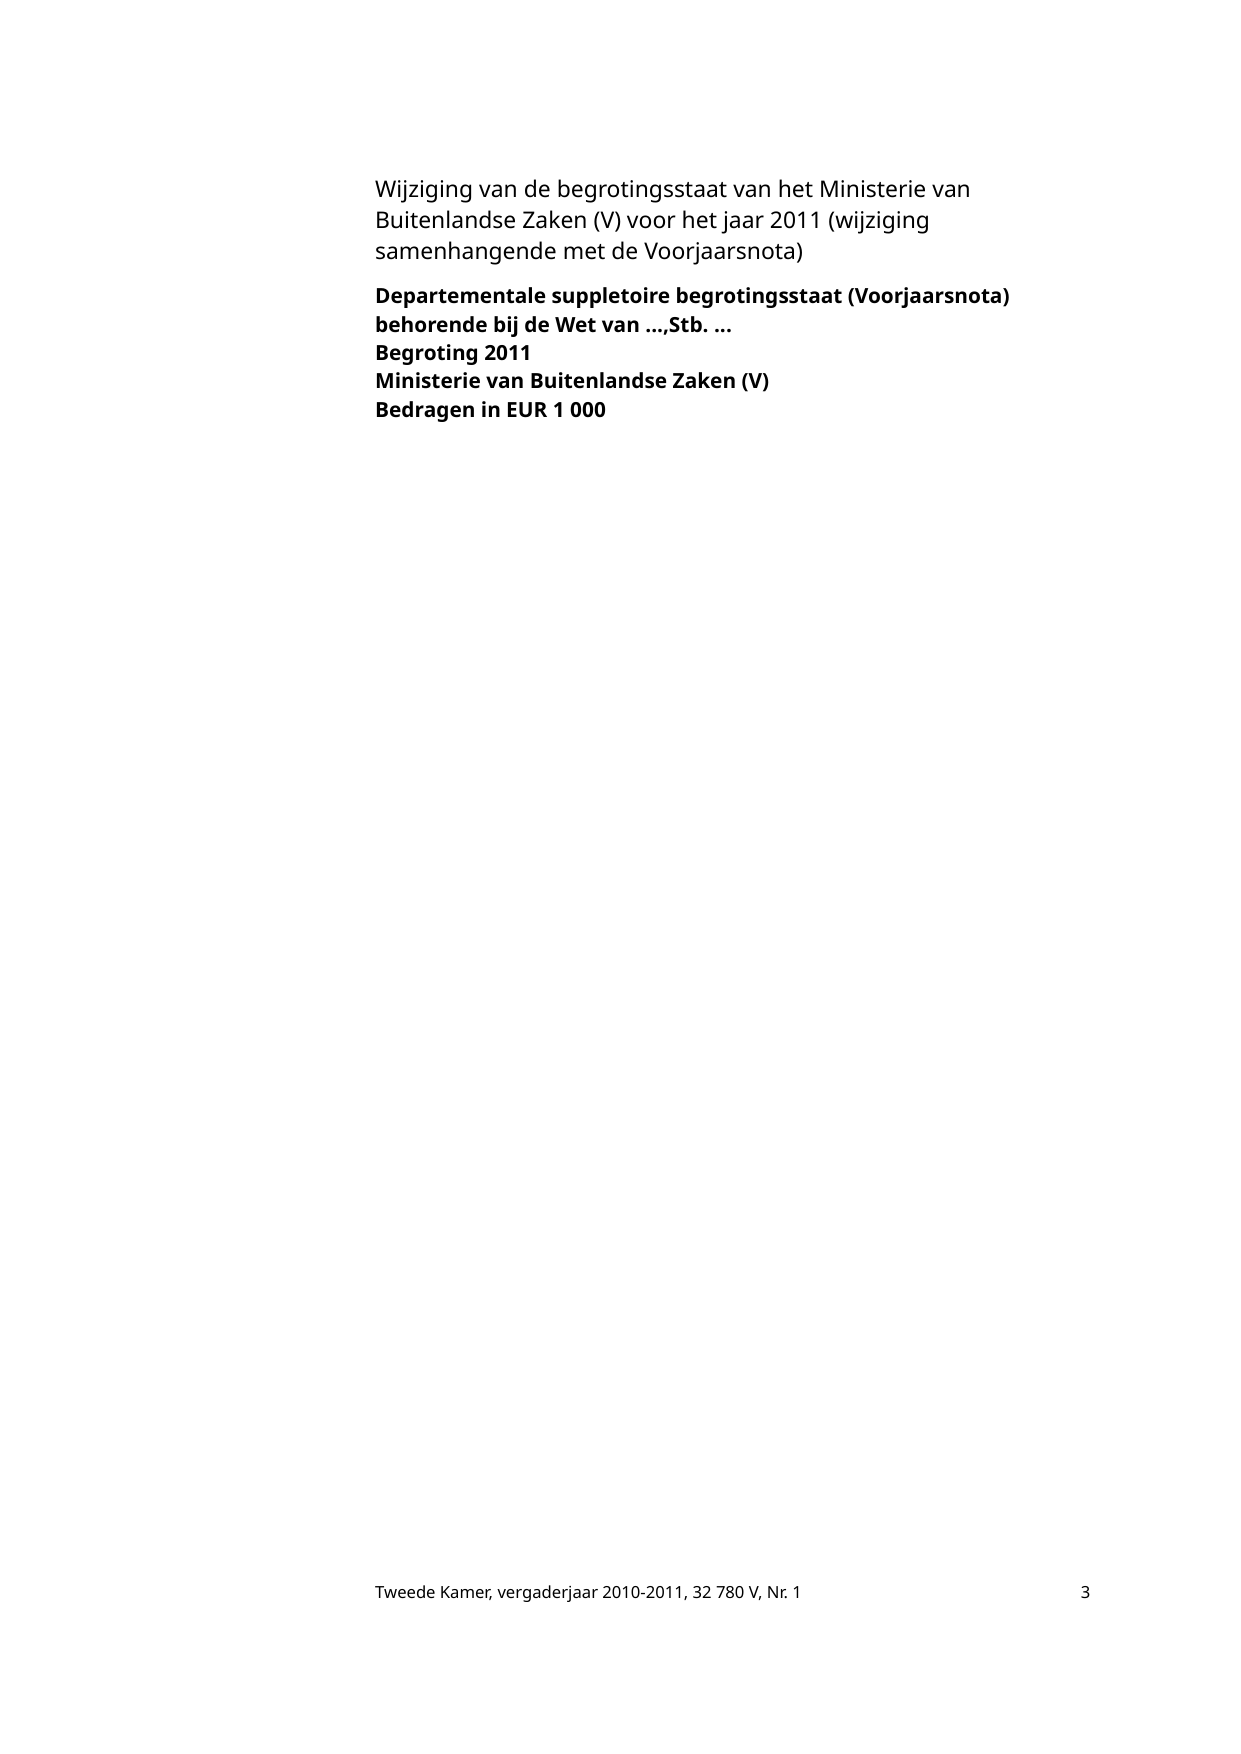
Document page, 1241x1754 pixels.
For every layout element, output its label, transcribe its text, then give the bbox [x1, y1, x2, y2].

text Departementale suppletoire begrotingsstaat (Voorjaarsnota) behorende bij de Wet van ...,Stb. ... [375, 281, 1090, 338]
text Begroting 2011 [375, 338, 1090, 367]
subtitle Wijziging van de begrotingsstaat van het Ministerie van Buitenlandse Zaken (V) voor het jaar 2011 (wijziging samenhangende met de Voorjaarsnota) [375, 172, 1090, 266]
text Bedragen in EUR 1 000 [375, 395, 1090, 423]
text Ministerie van Buitenlandse Zaken (V) [375, 367, 1090, 395]
